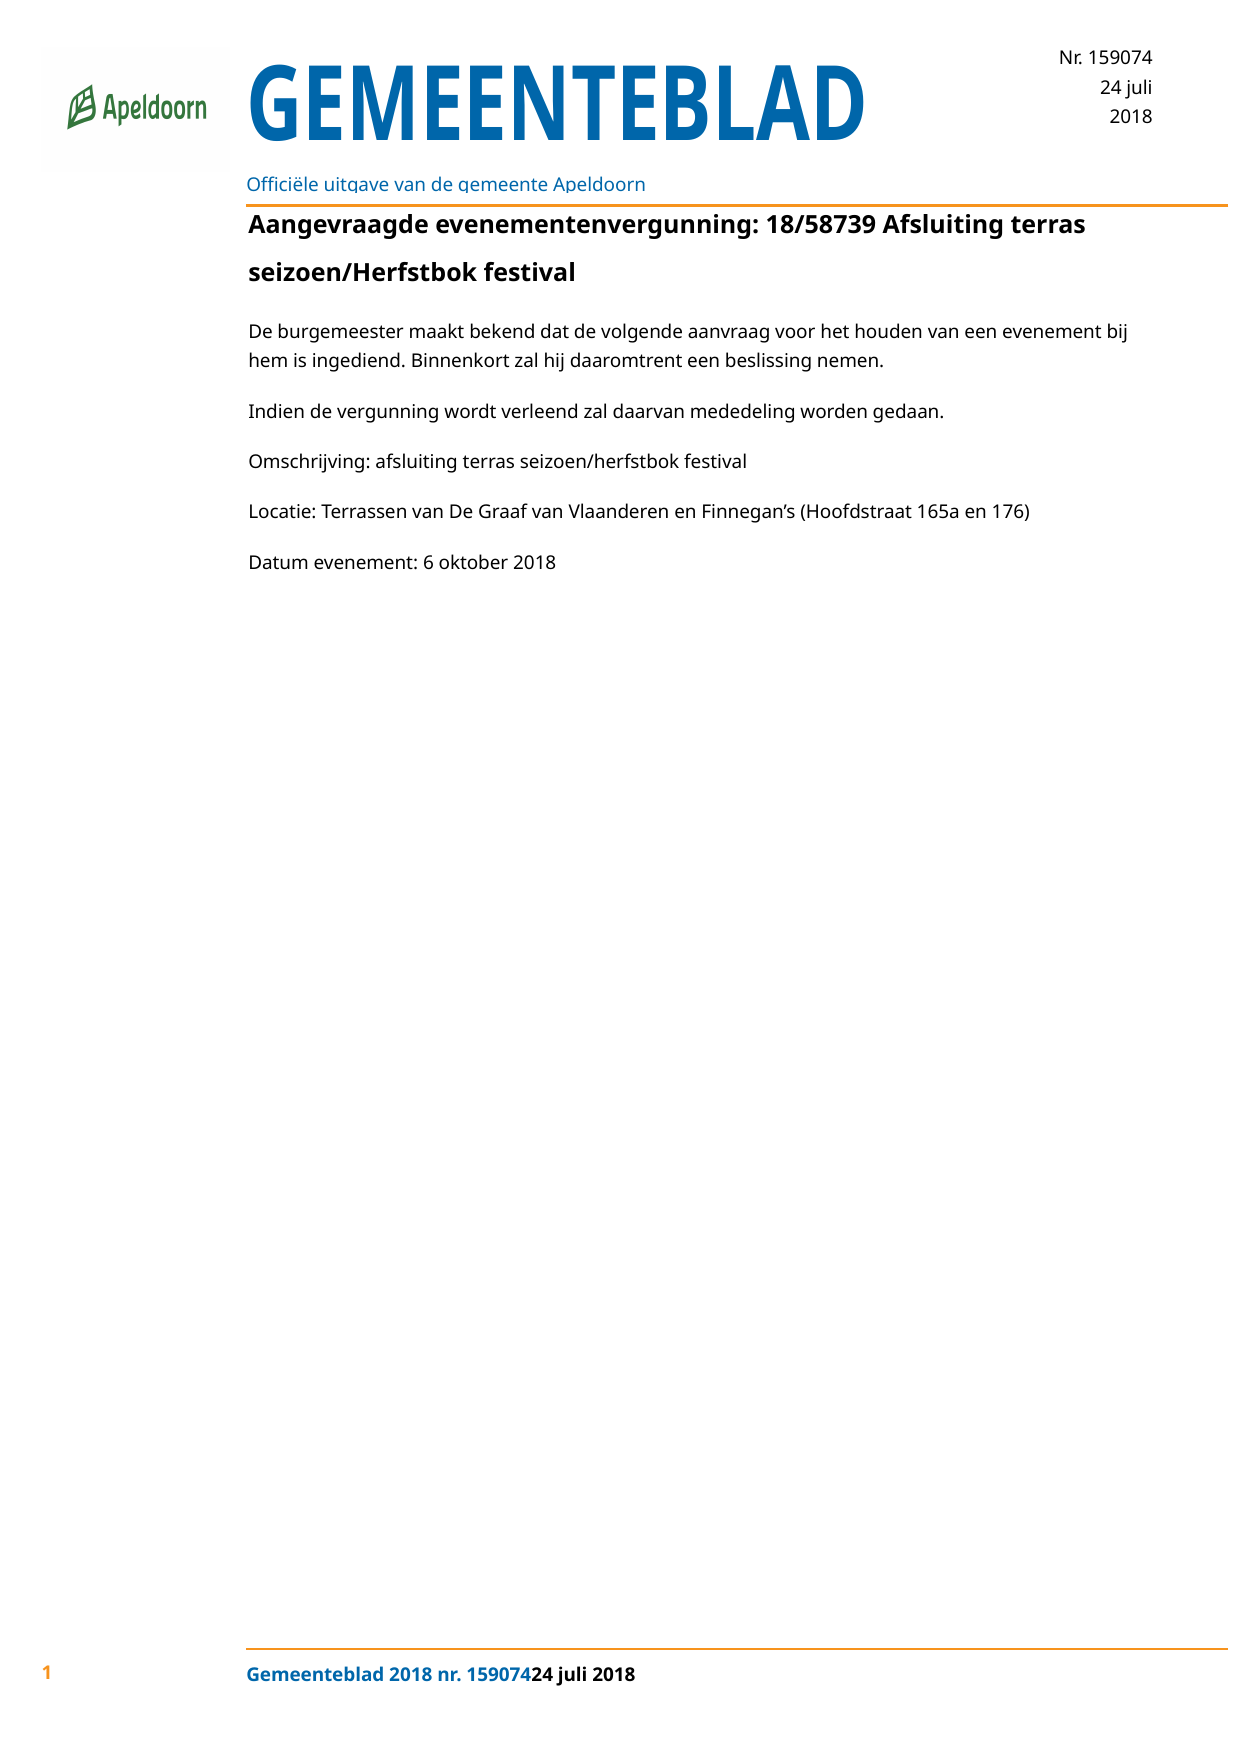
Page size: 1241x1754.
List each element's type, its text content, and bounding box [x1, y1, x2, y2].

picture [41, 47, 231, 172]
text De burgemeester maakt bekend dat de volgende aanvraag voor het houden van een evenement bij hem is ingediend. Binnenkort zal hij daaromtrent een beslissing nemen. [248, 318, 1152, 373]
text Locatie: Terrassen van De Graaf van Vlaanderen en Finnegan’s (Hoofdstraat 165a en 176) [248, 499, 1152, 524]
text Aangevraagde evenementenvergunning: 18/58739 Afsluiting terras seizoen/Herfstbok festival [248, 207, 1152, 288]
text Datum evenement: 6 oktober 2018 [248, 549, 1152, 575]
text Indien de vergunning wordt verleend zal daarvan mededeling worden gedaan. [248, 398, 1152, 424]
text Omschrijving: afsluiting terras seizoen/herfstbok festival [248, 448, 1152, 474]
